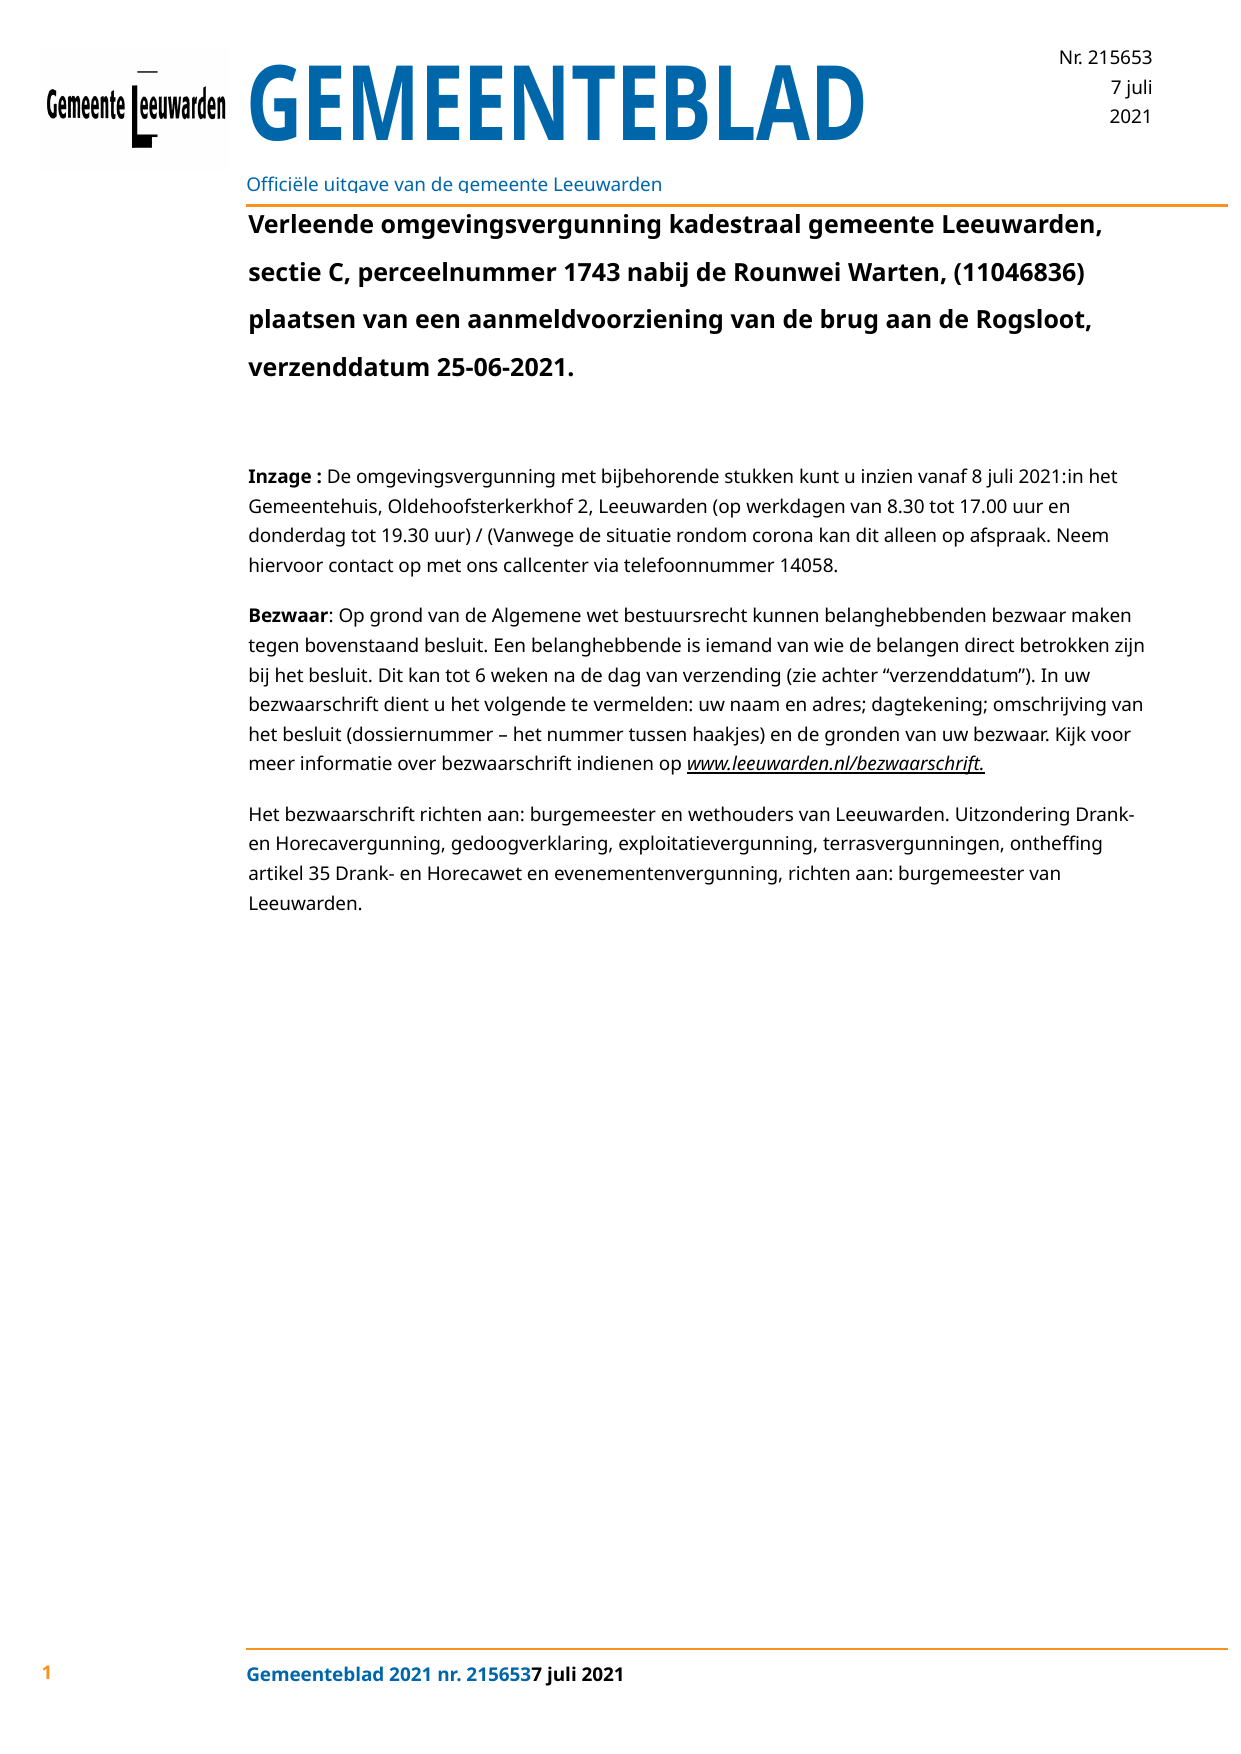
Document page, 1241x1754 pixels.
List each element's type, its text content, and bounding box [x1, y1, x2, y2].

text Het bezwaarschrift richten aan: burgemeester en wethouders van Leeuwarden. Uitzondering Drank- en Horecavergunning, gedoogverklaring, exploitatievergunning, terrasvergunningen, ontheffing artikel 35 Drank- en Horecawet en evenementenvergunning, richten aan: burgemeester van Leeuwarden. [248, 801, 1152, 916]
text Verleende omgevingsvergunning kadestraal gemeente Leeuwarden, sectie C, perceelnummer 1743 nabij de Rounwei Warten, (11046836) plaatsen van een aanmeldvoorziening van de brug aan de Rogsloot, verzenddatum 25-06-2021. [248, 207, 1152, 384]
text Inzage : De omgevingsvergunning met bijbehorende stukken kunt u inzien vanaf 8 juli 2021:in het Gemeentehuis, Oldehoofsterkerkhof 2, Leeuwarden (op werkdagen van 8.30 tot 17.00 uur en donderdag tot 19.30 uur) / (Vanwege de situatie rondom corona kan dit alleen op afspraak. Neem hiervoor contact op met ons callcenter via telefoonnummer 14058. [248, 463, 1152, 578]
picture [41, 47, 231, 172]
text Bezwaar: Op grond van de Algemene wet bestuursrecht kunnen belanghebbenden bezwaar maken tegen bovenstaand besluit. Een belanghebbende is iemand van wie de belangen direct betrokken zijn bij het besluit. Dit kan tot 6 weken na de dag van verzending (zie achter “verzenddatum”). In uw bezwaarschrift dient u het volgende te vermelden: uw naam en adres; dagtekening; omschrijving van het besluit (dossiernummer – het nummer tussen haakjes) en de gronden van uw bezwaar. Kijk voor meer informatie over bezwaarschrift indienen op www.leeuwarden.nl/bezwaarschrift. [248, 603, 1152, 776]
